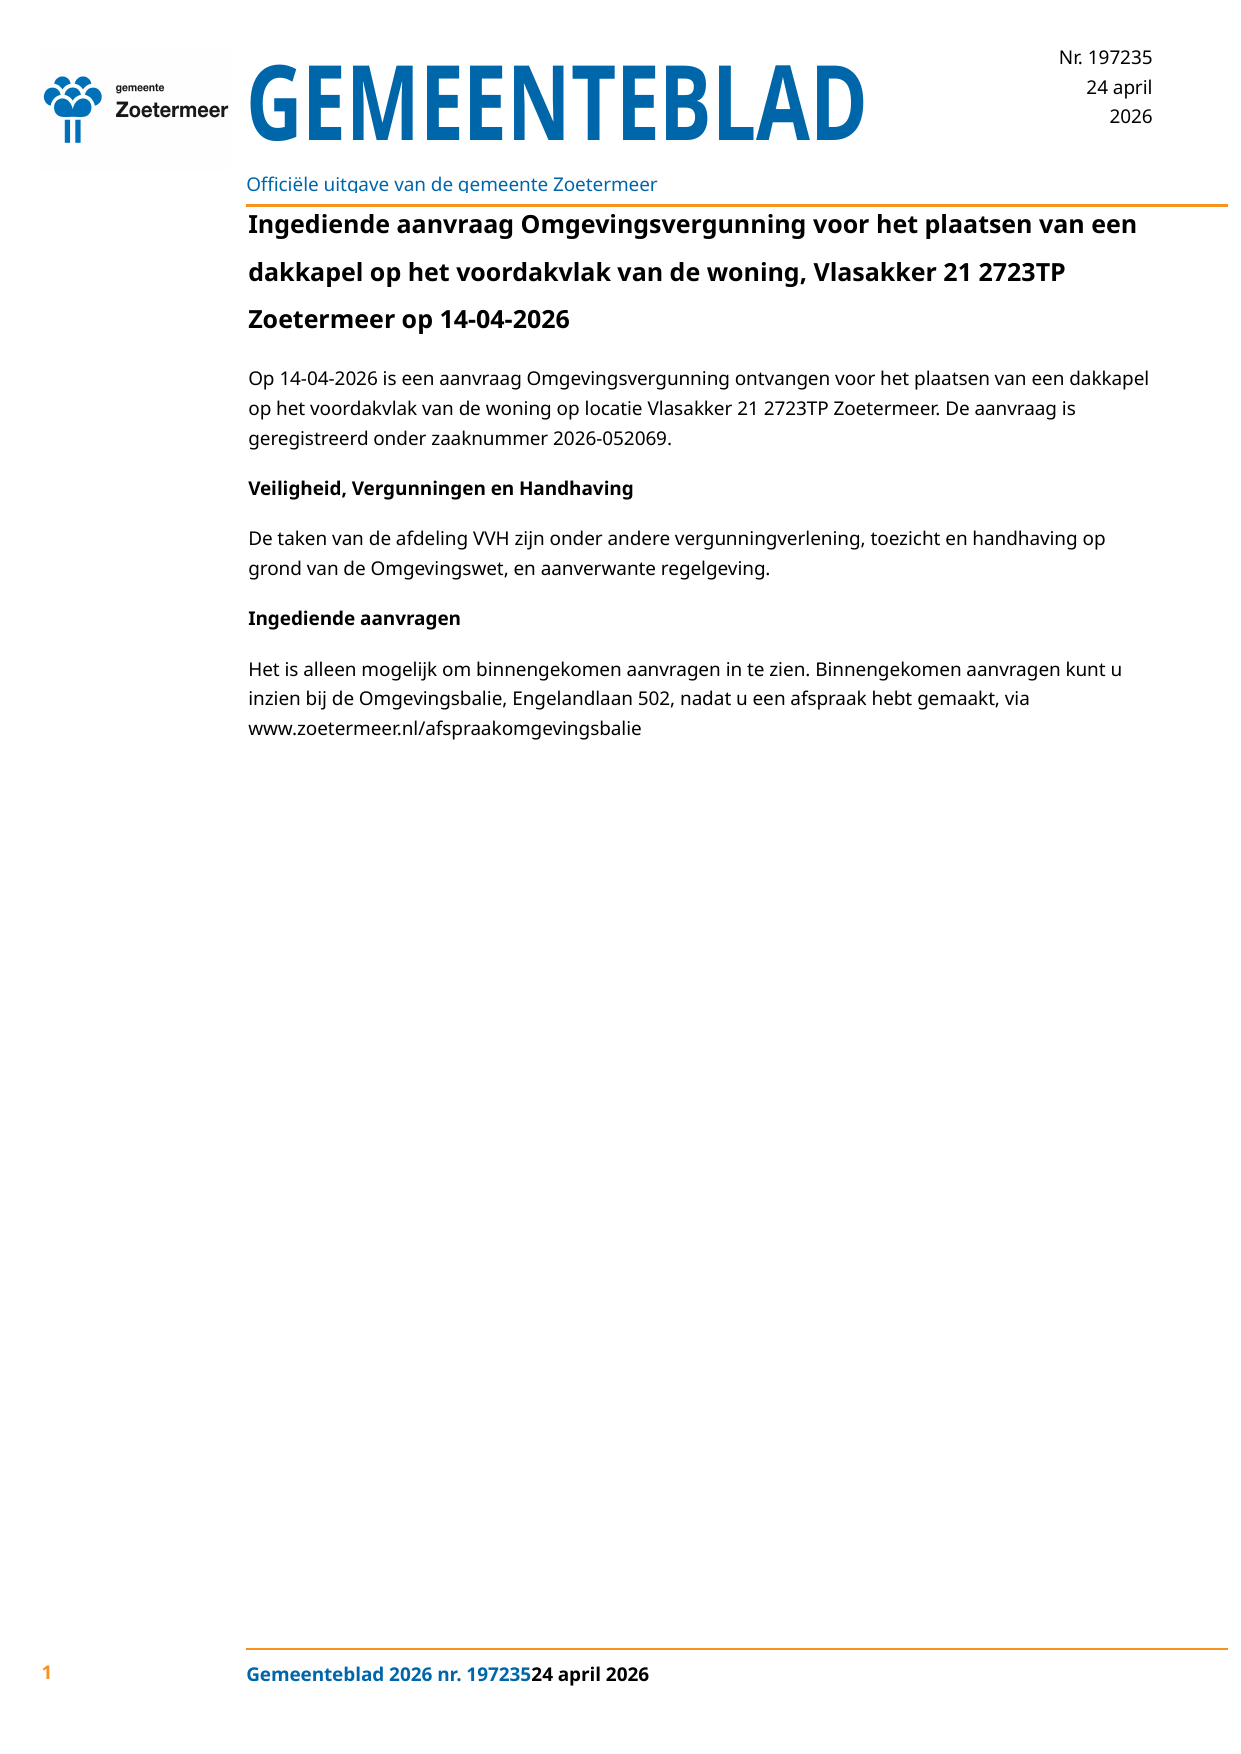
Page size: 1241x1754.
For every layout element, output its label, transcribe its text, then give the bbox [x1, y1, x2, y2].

text Ingediende aanvragen [248, 606, 1152, 631]
text Veiligheid, Vergunningen en Handhaving [248, 475, 1152, 501]
text Ingediende aanvraag Omgevingsvergunning voor het plaatsen van een dakkapel op het voordakvlak van de woning, Vlasakker 21 2723TP Zoetermeer op 14-04-2026 [248, 207, 1152, 336]
text Op 14-04-2026 is een aanvraag Omgevingsvergunning ontvangen voor het plaatsen van een dakkapel op het voordakvlak van de woning op locatie Vlasakker 21 2723TP Zoetermeer. De aanvraag is geregistreerd onder zaaknummer 2026-052069. [248, 366, 1152, 450]
text De taken van de afdeling VVH zijn onder andere vergunningverlening, toezicht en handhaving op grond van de Omgevingswet, en aanverwante regelgeving. [248, 526, 1152, 581]
picture [41, 47, 231, 172]
text Het is alleen mogelijk om binnengekomen aanvragen in te zien. Binnengekomen aanvragen kunt u inzien bij de Omgevingsbalie, Engelandlaan 502, nadat u een afspraak hebt gemaakt, via www.zoetermeer.nl/afspraakomgevingsbalie [248, 656, 1152, 741]
